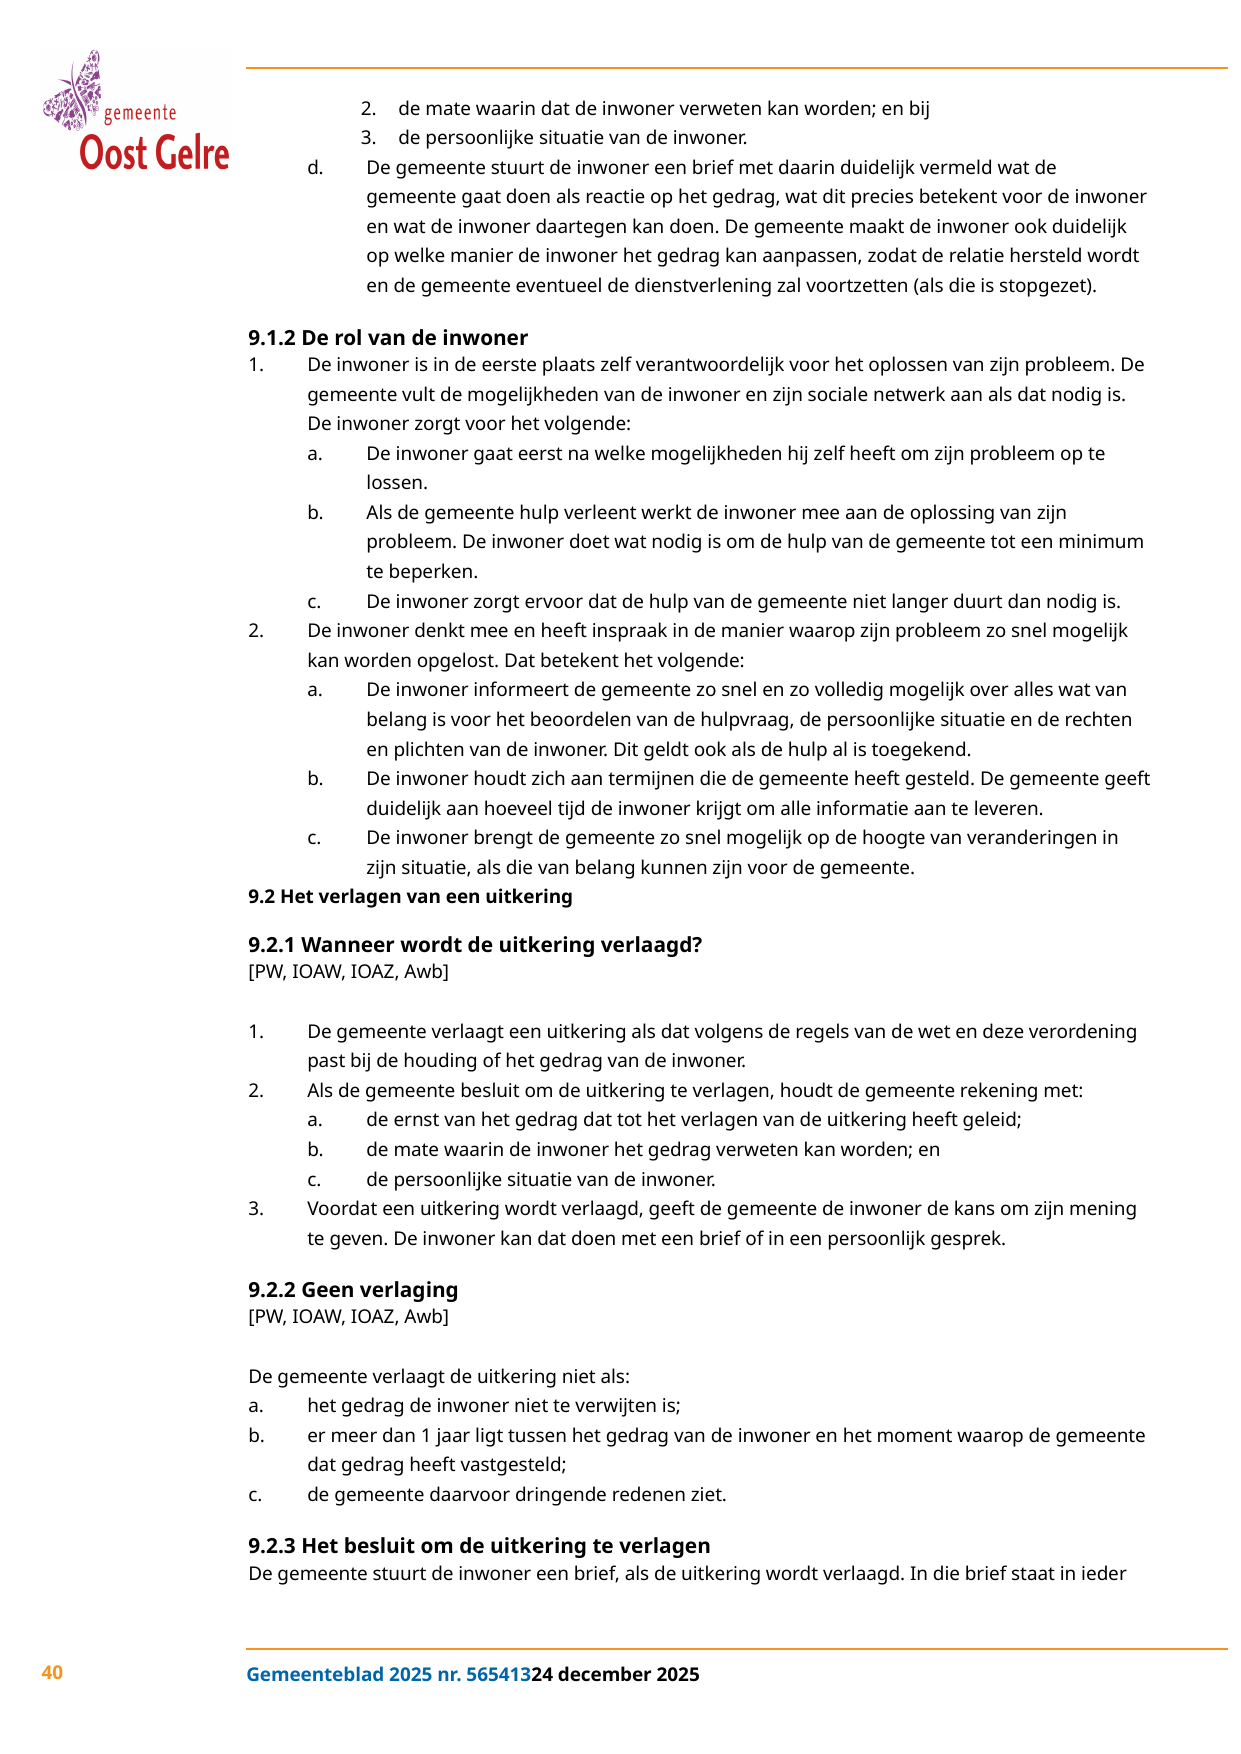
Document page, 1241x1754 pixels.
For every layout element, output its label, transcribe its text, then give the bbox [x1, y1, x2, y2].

list Als de gemeente hulp verleent werkt de inwoner mee aan de oplossing van zijn probleem. De inwoner doet wat nodig is om de hulp van de gemeente tot een minimum te beperken. [307, 499, 1152, 584]
text 9.2.3 Het besluit om de uitkering te verlagen [248, 1532, 1152, 1560]
list Voordat een uitkering wordt verlaagd, geeft de gemeente de inwoner de kans om zijn mening te geven. De inwoner kan dat doen met een brief of in een persoonlijk gesprek. [248, 1195, 1152, 1251]
list De inwoner informeert de gemeente zo snel en zo volledig mogelijk over alles wat van belang is voor het beoordelen van de hulpvraag, de persoonlijke situatie en de rechten en plichten van de inwoner. Dit geldt ook als de hulp al is toegekend. [307, 677, 1152, 761]
list de mate waarin dat de inwoner verweten kan worden; en bij [361, 95, 1152, 121]
text [PW, IOAW, IOAZ, Awb] [248, 959, 1152, 984]
list De inwoner denkt mee en heeft inspraak in de manier waarop zijn probleem zo snel mogelijk kan worden opgelost. Dat betekent het volgende: [248, 617, 1152, 673]
list Als de gemeente besluit om de uitkering te verlagen, houdt de gemeente rekening met: [248, 1077, 1152, 1103]
list er meer dan 1 jaar ligt tussen het gedrag van de inwoner en het moment waarop de gemeente dat gedrag heeft vastgesteld; [248, 1422, 1152, 1477]
list de gemeente daarvoor dringende redenen ziet. [248, 1481, 1152, 1507]
list de persoonlijke situatie van de inwoner. [307, 1166, 1152, 1191]
text 9.2 Het verlagen van een uitkering [248, 884, 1152, 909]
text De gemeente verlaagt de uitkering niet als: [248, 1363, 1152, 1389]
list De inwoner houdt zich aan termijnen die de gemeente heeft gesteld. De gemeente geeft duidelijk aan hoeveel tijd de inwoner krijgt om alle informatie aan te leveren. [307, 765, 1152, 821]
text [PW, IOAW, IOAZ, Awb] [248, 1304, 1152, 1329]
text De gemeente stuurt de inwoner een brief, als de uitkering wordt verlaagd. In die brief staat in ieder [248, 1560, 1152, 1586]
list De inwoner is in de eerste plaats zelf verantwoordelijk voor het oplossen van zijn probleem. De gemeente vult de mogelijkheden van de inwoner en zijn sociale netwerk aan als dat nodig is. De inwoner zorgt voor het volgende: [248, 351, 1152, 436]
list het gedrag de inwoner niet te verwijten is; [248, 1392, 1152, 1418]
list de ernst van het gedrag dat tot het verlagen van de uitkering heeft geleid; [307, 1107, 1152, 1132]
list De inwoner brengt de gemeente zo snel mogelijk op de hoogte van veranderingen in zijn situatie, als die van belang kunnen zijn voor de gemeente. [307, 824, 1152, 880]
list De gemeente verlaagt een uitkering als dat volgens de regels van de wet en deze verordening past bij de houding of het gedrag van de inwoner. [248, 1018, 1152, 1073]
picture [41, 47, 231, 172]
text 9.2.2 Geen verlaging [248, 1275, 1152, 1304]
list De inwoner gaat eerst na welke mogelijkheden hij zelf heeft om zijn probleem op te lossen. [307, 440, 1152, 495]
list De inwoner zorgt ervoor dat de hulp van de gemeente niet langer duurt dan nodig is. [307, 588, 1152, 613]
list de mate waarin de inwoner het gedrag verweten kan worden; en [307, 1136, 1152, 1162]
list de persoonlijke situatie van de inwoner. [361, 124, 1152, 150]
list De gemeente stuurt de inwoner een brief met daarin duidelijk vermeld wat de gemeente gaat doen als reactie op het gedrag, wat dit precies betekent voor de inwoner en wat de inwoner daartegen kan doen. De gemeente maakt de inwoner ook duidelijk op welke manier de inwoner het gedrag kan aanpassen, zodat de relatie hersteld wordt en de gemeente eventueel de dienstverlening zal voortzetten (als die is stopgezet). [307, 154, 1152, 298]
text 9.1.2 De rol van de inwoner [248, 323, 1152, 351]
text 9.2.1 Wanneer wordt de uitkering verlaagd? [248, 930, 1152, 959]
